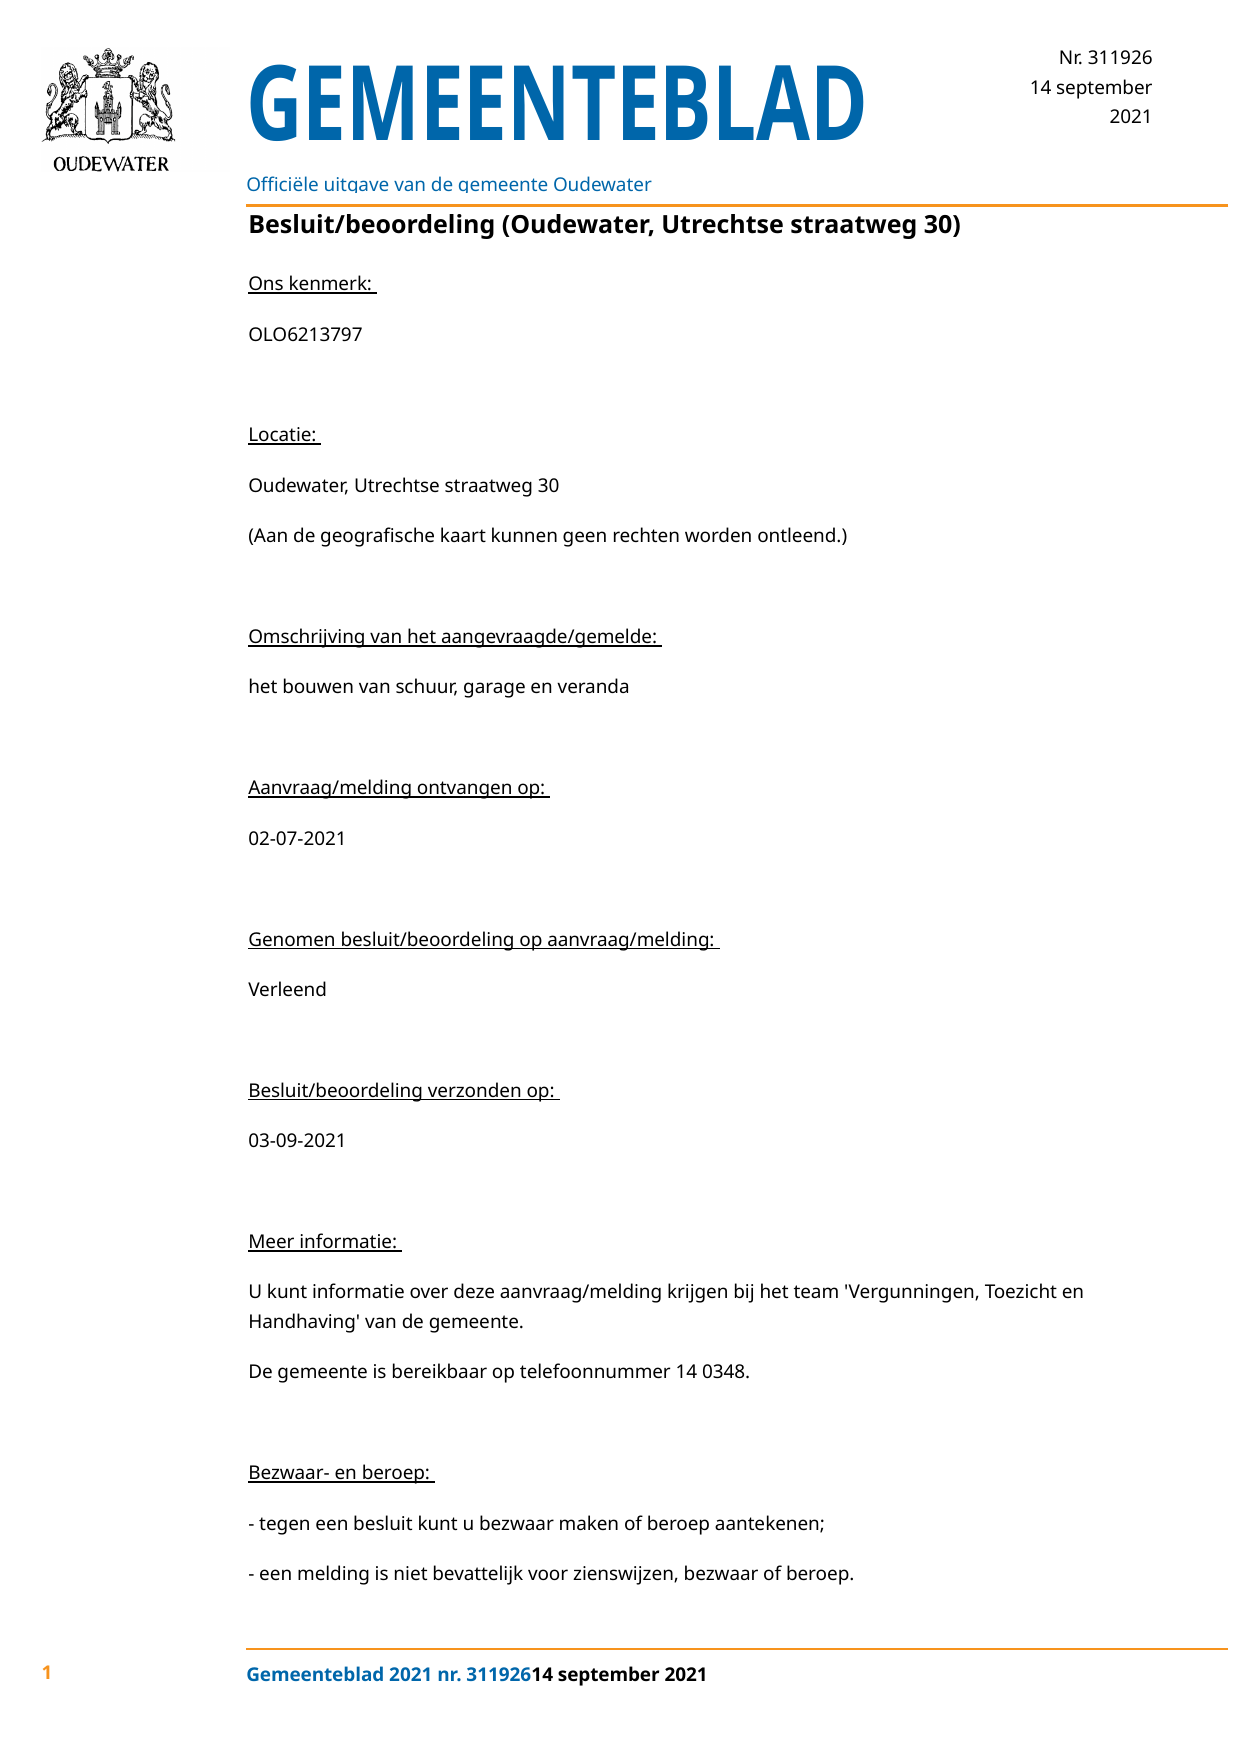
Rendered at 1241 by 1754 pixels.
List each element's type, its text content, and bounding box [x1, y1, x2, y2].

text Bezwaar- en beroep: [248, 1459, 1152, 1485]
picture [41, 47, 231, 172]
text De gemeente is bereikbaar op telefoonnummer 14 0348. [248, 1359, 1152, 1384]
text U kunt informatie over deze aanvraag/melding krijgen bij het team 'Vergunningen, Toezicht en Handhaving' van de gemeente. [248, 1279, 1152, 1334]
text Oudewater, Utrechtse straatweg 30 [248, 472, 1152, 498]
text Verleend [248, 976, 1152, 1002]
text Locatie: [248, 422, 1152, 447]
text Ons kenmerk: [248, 270, 1152, 296]
text 03-09-2021 [248, 1127, 1152, 1153]
text (Aan de geografische kaart kunnen geen rechten worden ontleend.) [248, 522, 1152, 548]
text OLO6213797 [248, 321, 1152, 346]
text Besluit/beoordeling verzonden op: [248, 1077, 1152, 1103]
text 02-07-2021 [248, 825, 1152, 851]
text Meer informatie: [248, 1228, 1152, 1254]
text Besluit/beoordeling (Oudewater, Utrechtse straatweg 30) [248, 207, 1152, 241]
text het bouwen van schuur, garage en veranda [248, 674, 1152, 699]
text - tegen een besluit kunt u bezwaar maken of beroep aantekenen; [248, 1510, 1152, 1536]
text Aanvraag/melding ontvangen op: [248, 774, 1152, 800]
text - een melding is niet bevattelijk voor zienswijzen, bezwaar of beroep. [248, 1560, 1152, 1586]
text Omschrijving van het aangevraagde/gemelde: [248, 623, 1152, 649]
text Genomen besluit/beoordeling op aanvraag/melding: [248, 926, 1152, 951]
